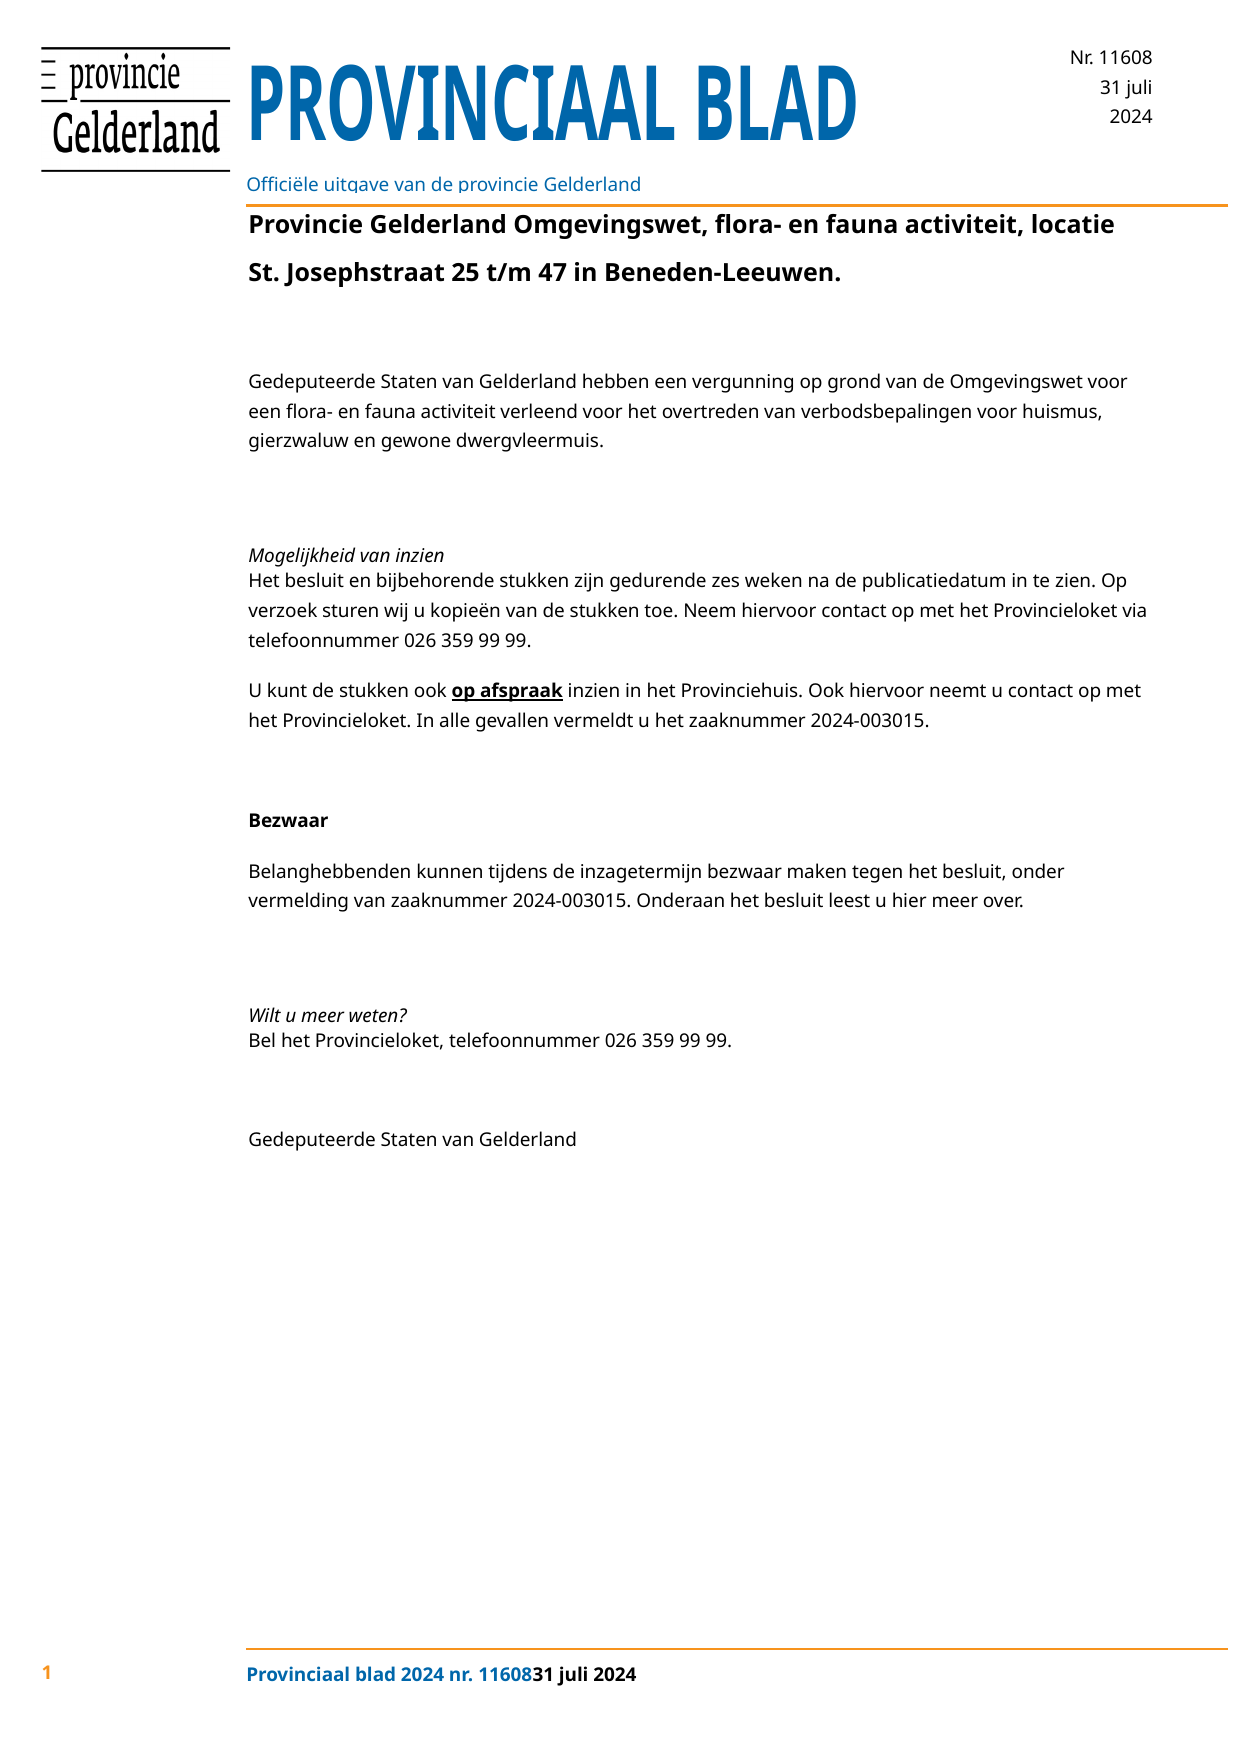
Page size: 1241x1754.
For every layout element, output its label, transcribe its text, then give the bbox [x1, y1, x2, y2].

text Bel het Provincieloket, telefoonnummer 026 359 99 99. [248, 1028, 1152, 1053]
text Bezwaar [248, 808, 1152, 833]
text U kunt de stukken ook op afspraak inzien in het Provinciehuis. Ook hiervoor neemt u contact op met het Provincieloket. In alle gevallen vermeldt u het zaaknummer 2024-003015. [248, 677, 1152, 732]
text Belanghebbenden kunnen tijdens de inzagetermijn bezwaar maken tegen het besluit, onder vermelding van zaaknummer 2024-003015. Onderaan het besluit leest u hier meer over. [248, 858, 1152, 913]
text Gedeputeerde Staten van Gelderland hebben een vergunning op grond van de Omgevingswet voor een flora- en fauna activiteit verleend voor het overtreden van verbodsbepalingen voor huismus, gierzwaluw en gewone dwergvleermuis. [248, 368, 1152, 453]
text Het besluit en bijbehorende stukken zijn gedurende zes weken na de publicatiedatum in te zien. Op verzoek sturen wij u kopieën van de stukken toe. Neem hiervoor contact op met het Provincieloket via telefoonnummer 026 359 99 99. [248, 568, 1152, 652]
picture [41, 47, 231, 172]
text Mogelijkheid van inzien [248, 542, 1152, 568]
text Gedeputeerde Staten van Gelderland [248, 1126, 1152, 1152]
text Provincie Gelderland Omgevingswet, flora- en fauna activiteit, locatie St. Josephstraat 25 t/m 47 in Beneden-Leeuwen. [248, 207, 1152, 288]
text Wilt u meer weten? [248, 1002, 1152, 1028]
